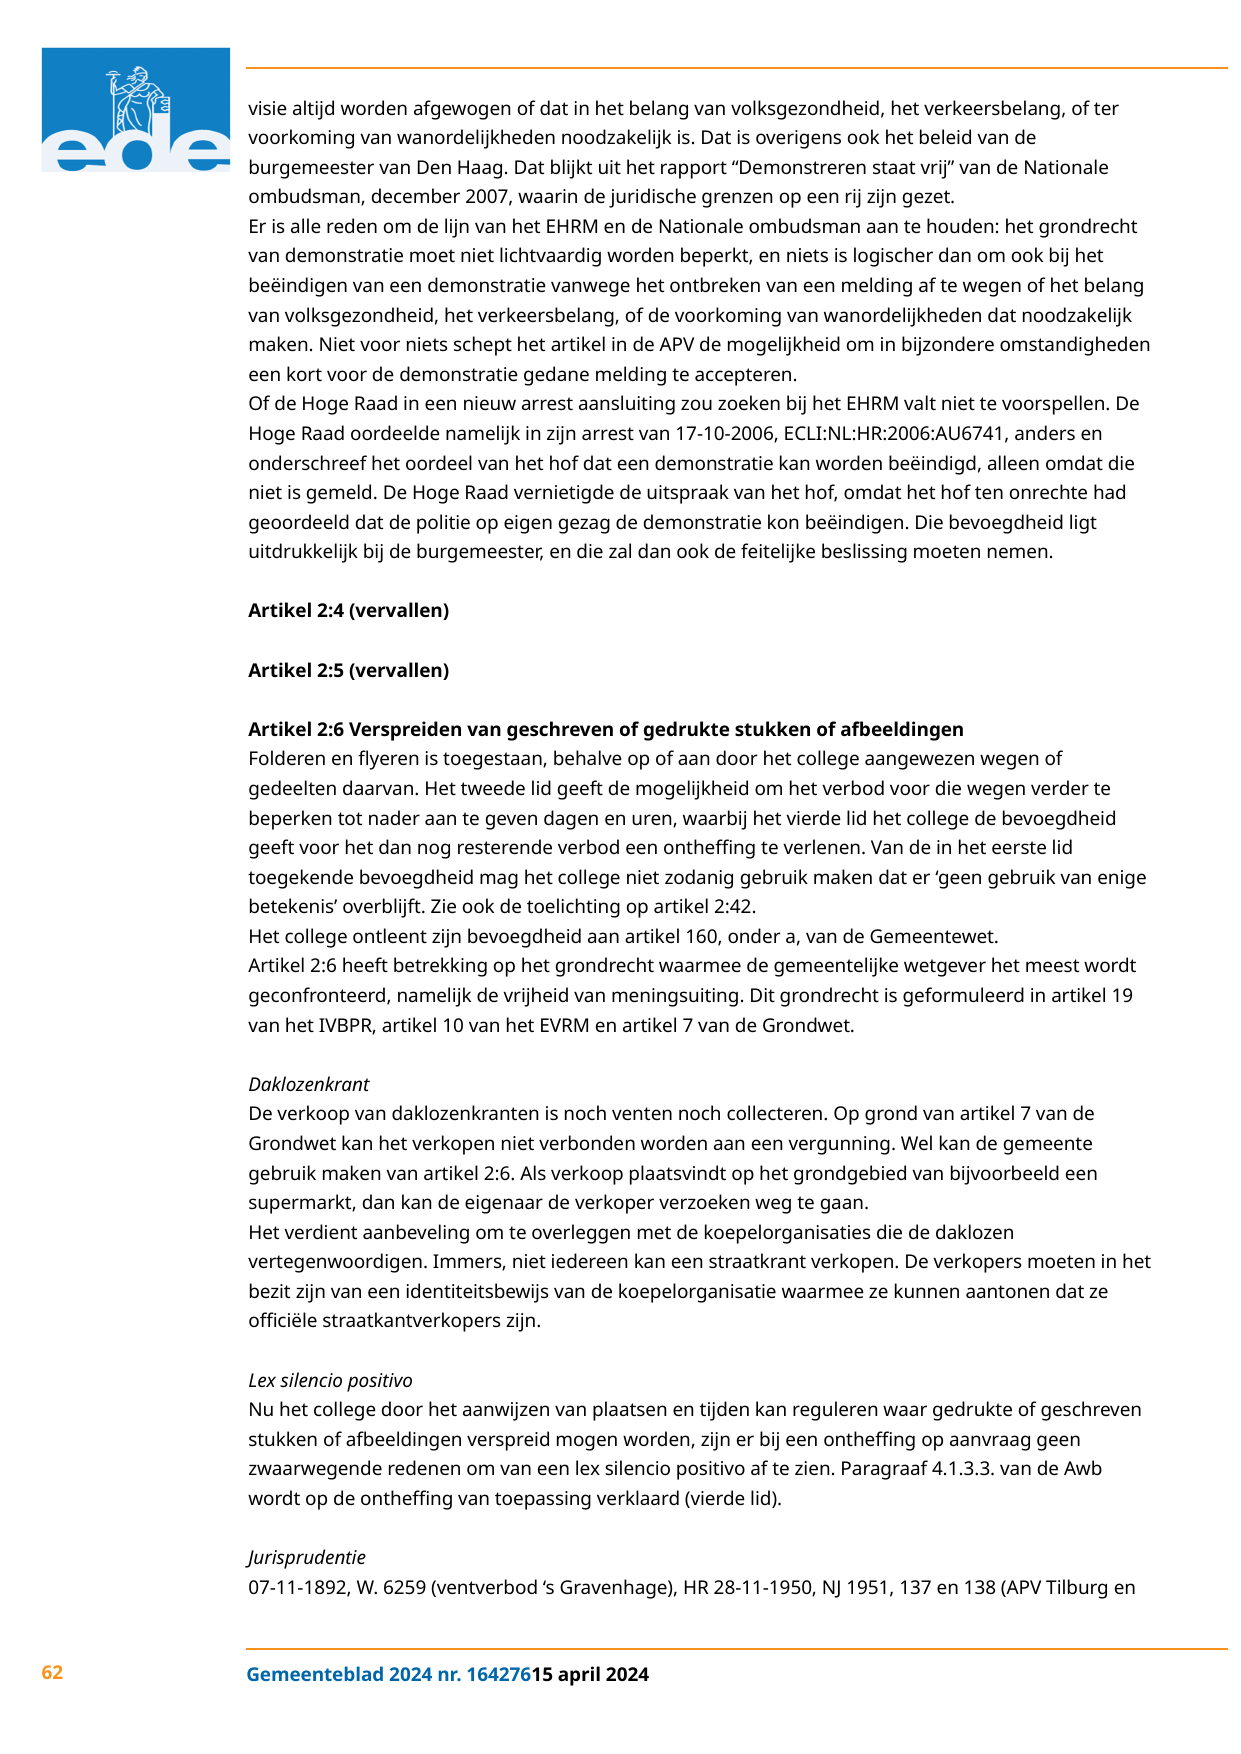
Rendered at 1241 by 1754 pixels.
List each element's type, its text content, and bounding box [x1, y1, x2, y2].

text Of de Hoge Raad in een nieuw arrest aansluiting zou zoeken bij het EHRM valt niet te voorspellen. De Hoge Raad oordeelde namelijk in zijn arrest van 17-10-2006, ECLI:NL:HR:2006:AU6741, anders en onderschreef het oordeel van het hof dat een demonstratie kan worden beëindigd, alleen omdat die niet is gemeld. De Hoge Raad vernietigde de uitspraak van het hof, omdat het hof ten onrechte had geoordeeld dat de politie op eigen gezag de demonstratie kon beëindigen. Die bevoegdheid ligt uitdrukkelijk bij de burgemeester, en die zal dan ook de feitelijke beslissing moeten nemen. [248, 391, 1152, 564]
picture [41, 47, 231, 172]
text Artikel 2:5 (vervallen) [248, 657, 1152, 683]
text Het college ontleent zijn bevoegdheid aan artikel 160, onder a, van de Gemeentewet. [248, 923, 1152, 949]
text Het verdient aanbeveling om te overleggen met de koepelorganisaties die de daklozen vertegenwoordigen. Immers, niet iedereen kan een straatkrant verkopen. De verkopers moeten in het bezit zijn van een identiteitsbewijs van de koepelorganisatie waarmee ze kunnen aantonen dat ze officiële straatkantverkopers zijn. [248, 1219, 1152, 1333]
text Artikel 2:6 heeft betrekking op het grondrecht waarmee de gemeentelijke wetgever het meest wordt geconfronteerd, namelijk de vrijheid van meningsuiting. Dit grondrecht is geformuleerd in artikel 19 van het IVBPR, artikel 10 van het EVRM en artikel 7 van de Grondwet. [248, 953, 1152, 1038]
text Daklozenkrant [248, 1071, 1152, 1097]
text Er is alle reden om de lijn van het EHRM en de Nationale ombudsman aan te houden: het grondrecht van demonstratie moet niet lichtvaardig worden beperkt, en niets is logischer dan om ook bij het beëindigen van een demonstratie vanwege het ontbreken van een melding af te wegen of het belang van volksgezondheid, het verkeersbelang, of de voorkoming van wanordelijkheden dat noodzakelijk maken. Niet voor niets schept het artikel in de APV de mogelijkheid om in bijzondere omstandigheden een kort voor de demonstratie gedane melding te accepteren. [248, 213, 1152, 387]
text Folderen en flyeren is toegestaan, behalve op of aan door het college aangewezen wegen of gedeelten daarvan. Het tweede lid geeft de mogelijkheid om het verbod voor die wegen verder te beperken tot nader aan te geven dagen en uren, waarbij het vierde lid het college de bevoegdheid geeft voor het dan nog resterende verbod een ontheffing te verlenen. Van de in het eerste lid toegekende bevoegdheid mag het college niet zodanig gebruik maken dat er ‘geen gebruik van enige betekenis’ overblijft. Zie ook de toelichting op artikel 2:42. [248, 746, 1152, 919]
text De verkoop van daklozenkranten is noch venten noch collecteren. Op grond van artikel 7 van de Grondwet kan het verkopen niet verbonden worden aan een vergunning. Wel kan de gemeente gebruik maken van artikel 2:6. Als verkoop plaatsvindt op het grondgebied van bijvoorbeeld een supermarkt, dan kan de eigenaar de verkoper verzoeken weg te gaan. [248, 1101, 1152, 1215]
text 07-11-1892, W. 6259 (ventverbod ‘s Gravenhage), HR 28-11-1950, NJ 1951, 137 en 138 (APV Tilburg en [248, 1574, 1152, 1600]
text visie altijd worden afgewogen of dat in het belang van volksgezondheid, het verkeersbelang, of ter voorkoming van wanordelijkheden noodzakelijk is. Dat is overigens ook het beleid van de burgemeester van Den Haag. Dat blijkt uit het rapport “Demonstreren staat vrij” van de Nationale ombudsman, december 2007, waarin de juridische grenzen op een rij zijn gezet. [248, 95, 1152, 209]
text Lex silencio positivo [248, 1367, 1152, 1393]
text Artikel 2:6 Verspreiden van geschreven of gedrukte stukken of afbeeldingen [248, 716, 1152, 742]
text Nu het college door het aanwijzen van plaatsen en tijden kan reguleren waar gedrukte of geschreven stukken of afbeeldingen verspreid mogen worden, zijn er bij een ontheffing op aanvraag geen zwaarwegende redenen om van een lex silencio positivo af te zien. Paragraaf 4.1.3.3. van de Awb wordt op de ontheffing van toepassing verklaard (vierde lid). [248, 1396, 1152, 1511]
text Artikel 2:4 (vervallen) [248, 598, 1152, 623]
text Jurisprudentie [248, 1544, 1152, 1570]
